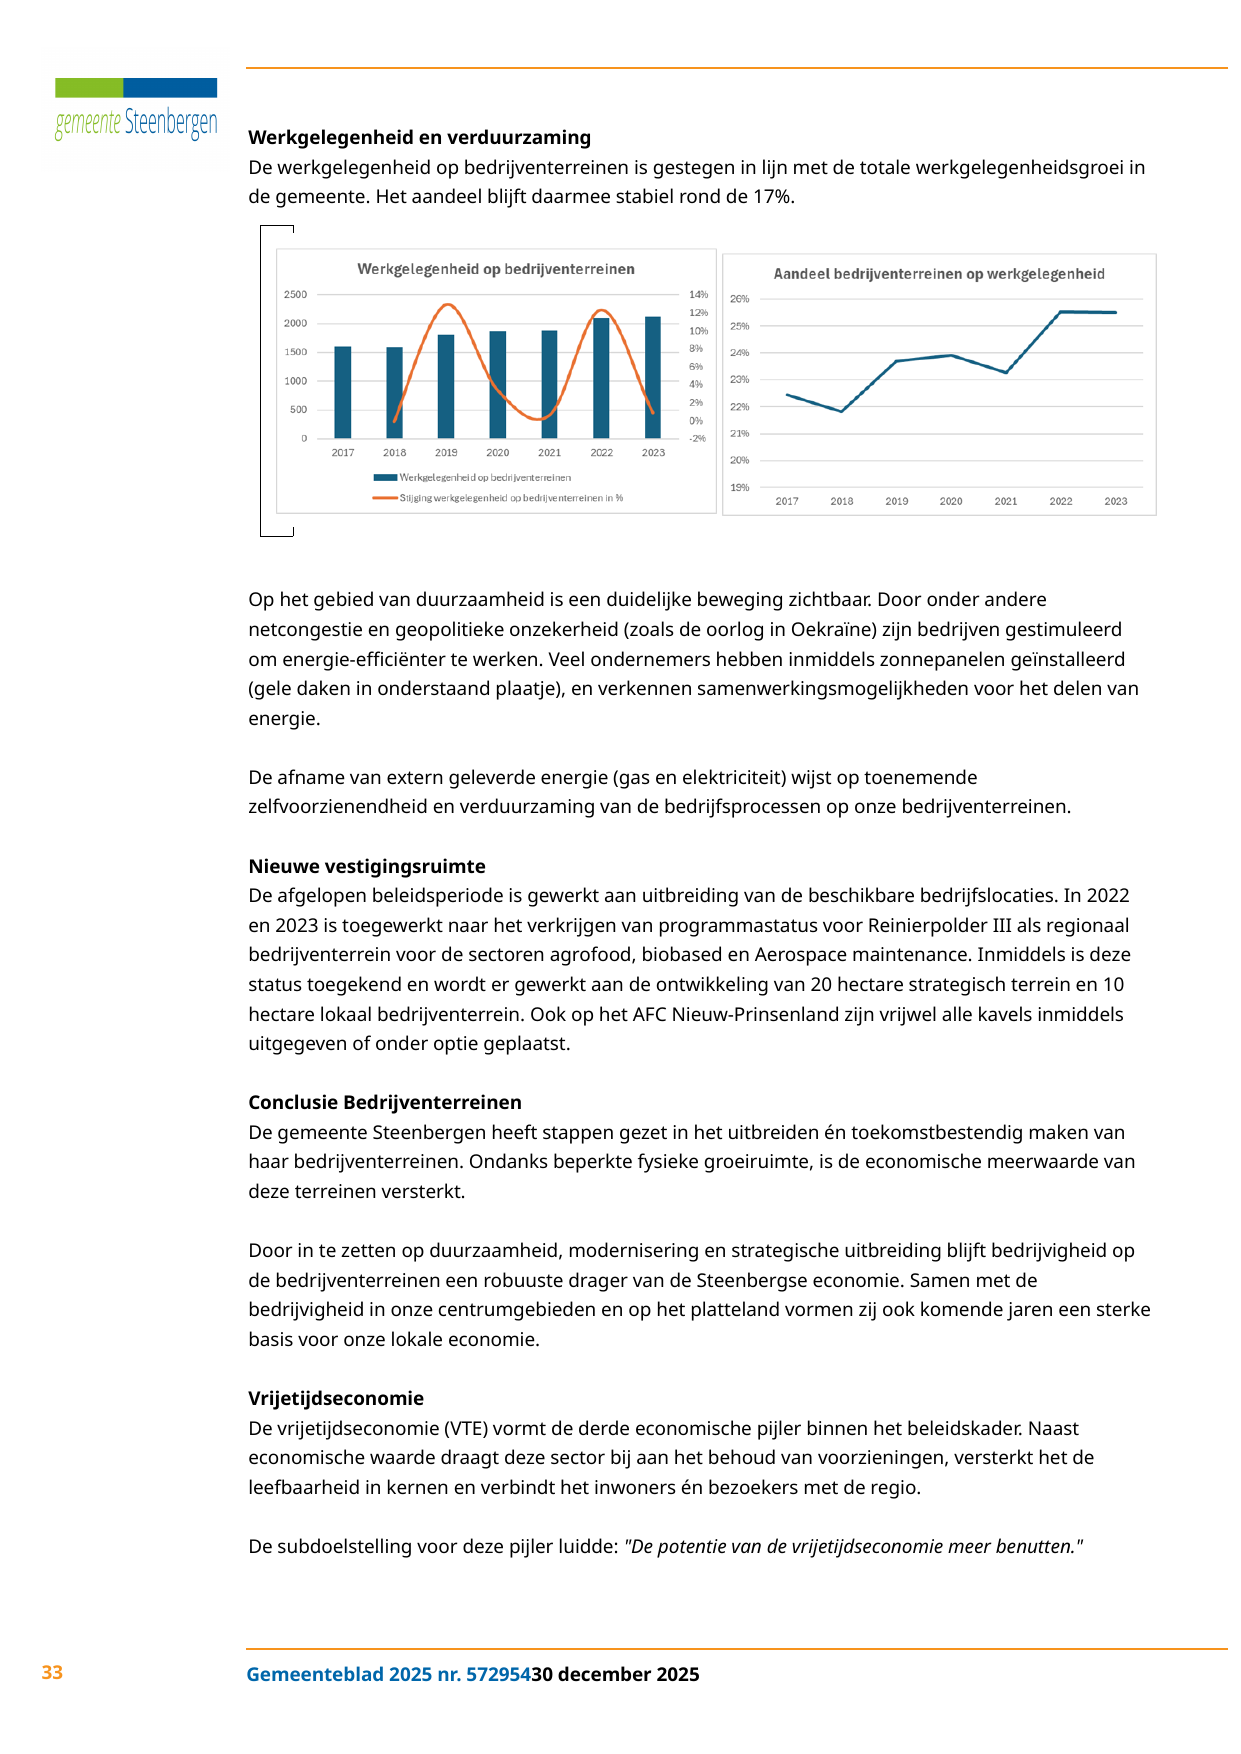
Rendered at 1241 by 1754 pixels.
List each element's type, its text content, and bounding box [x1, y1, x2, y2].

text De werkgelegenheid op bedrijventerreinen is gestegen in lijn met de totale werkgelegenheidsgroei in de gemeente. Het aandeel blijft daarmee stabiel rond de 17%. [248, 154, 1152, 209]
text De afgelopen beleidsperiode is gewerkt aan uitbreiding van de beschikbare bedrijfslocaties. In 2022 en 2023 is toegewerkt naar het verkrijgen van programmastatus voor Reinierpolder III als regionaal bedrijventerrein voor de sectoren agrofood, biobased en Aerospace maintenance. Inmiddels is deze status toegekend en wordt er gewerkt aan de ontwikkeling van 20 hectare strategisch terrein en 10 hectare lokaal bedrijventerrein. Ook op het AFC Nieuw-Prinsenland zijn vrijwel alle kavels inmiddels uitgegeven of onder optie geplaatst. [248, 882, 1152, 1056]
text De gemeente Steenbergen heeft stappen gezet in het uitbreiden én toekomstbestendig maken van haar bedrijventerreinen. Ondanks beperkte fysieke groeiruimte, is de economische meerwaarde van deze terreinen versterkt. [248, 1119, 1152, 1204]
text De subdoelstelling voor deze pijler luidde: "De potentie van de vrijetijdseconomie meer benutten." [248, 1533, 1152, 1559]
text Conclusie Bedrijventerreinen [248, 1089, 1152, 1115]
text Nieuwe vestigingsruimte [248, 853, 1152, 878]
text Werkgelegenheid en verduurzaming [248, 124, 1152, 150]
text De vrijetijdseconomie (VTE) vormt de derde economische pijler binnen het beleidskader. Naast economische waarde draagt deze sector bij aan het behoud van voorzieningen, versterkt het de leefbaarheid in kernen en verbindt het inwoners én bezoekers met de regio. [248, 1415, 1152, 1500]
text Vrijetijdseconomie [248, 1385, 1152, 1411]
text De afname van extern geleverde energie (gas en elektriciteit) wijst op toenemende zelfvoorzienendheid en verduurzaming van de bedrijfsprocessen op onze bedrijventerreinen. [248, 764, 1152, 819]
text Op het gebied van duurzaamheid is een duidelijke beweging zichtbaar. Door onder andere netcongestie en geopolitieke onzekerheid (zoals de oorlog in Oekraïne) zijn bedrijven gestimuleerd om energie-efficiënter te werken. Veel ondernemers hebben inmiddels zonnepanelen geïnstalleerd (gele daken in onderstaand plaatje), en verkennen samenwerkingsmogelijkheden voor het delen van energie. [248, 587, 1152, 731]
picture [41, 47, 231, 172]
picture [268, 233, 1173, 527]
text Door in te zetten op duurzaamheid, modernisering en strategische uitbreiding blijft bedrijvigheid op de bedrijventerreinen een robuuste drager van de Steenbergse economie. Samen met de bedrijvigheid in onze centrumgebieden en op het platteland vormen zij ook komende jaren een sterke basis voor onze lokale economie. [248, 1237, 1152, 1352]
